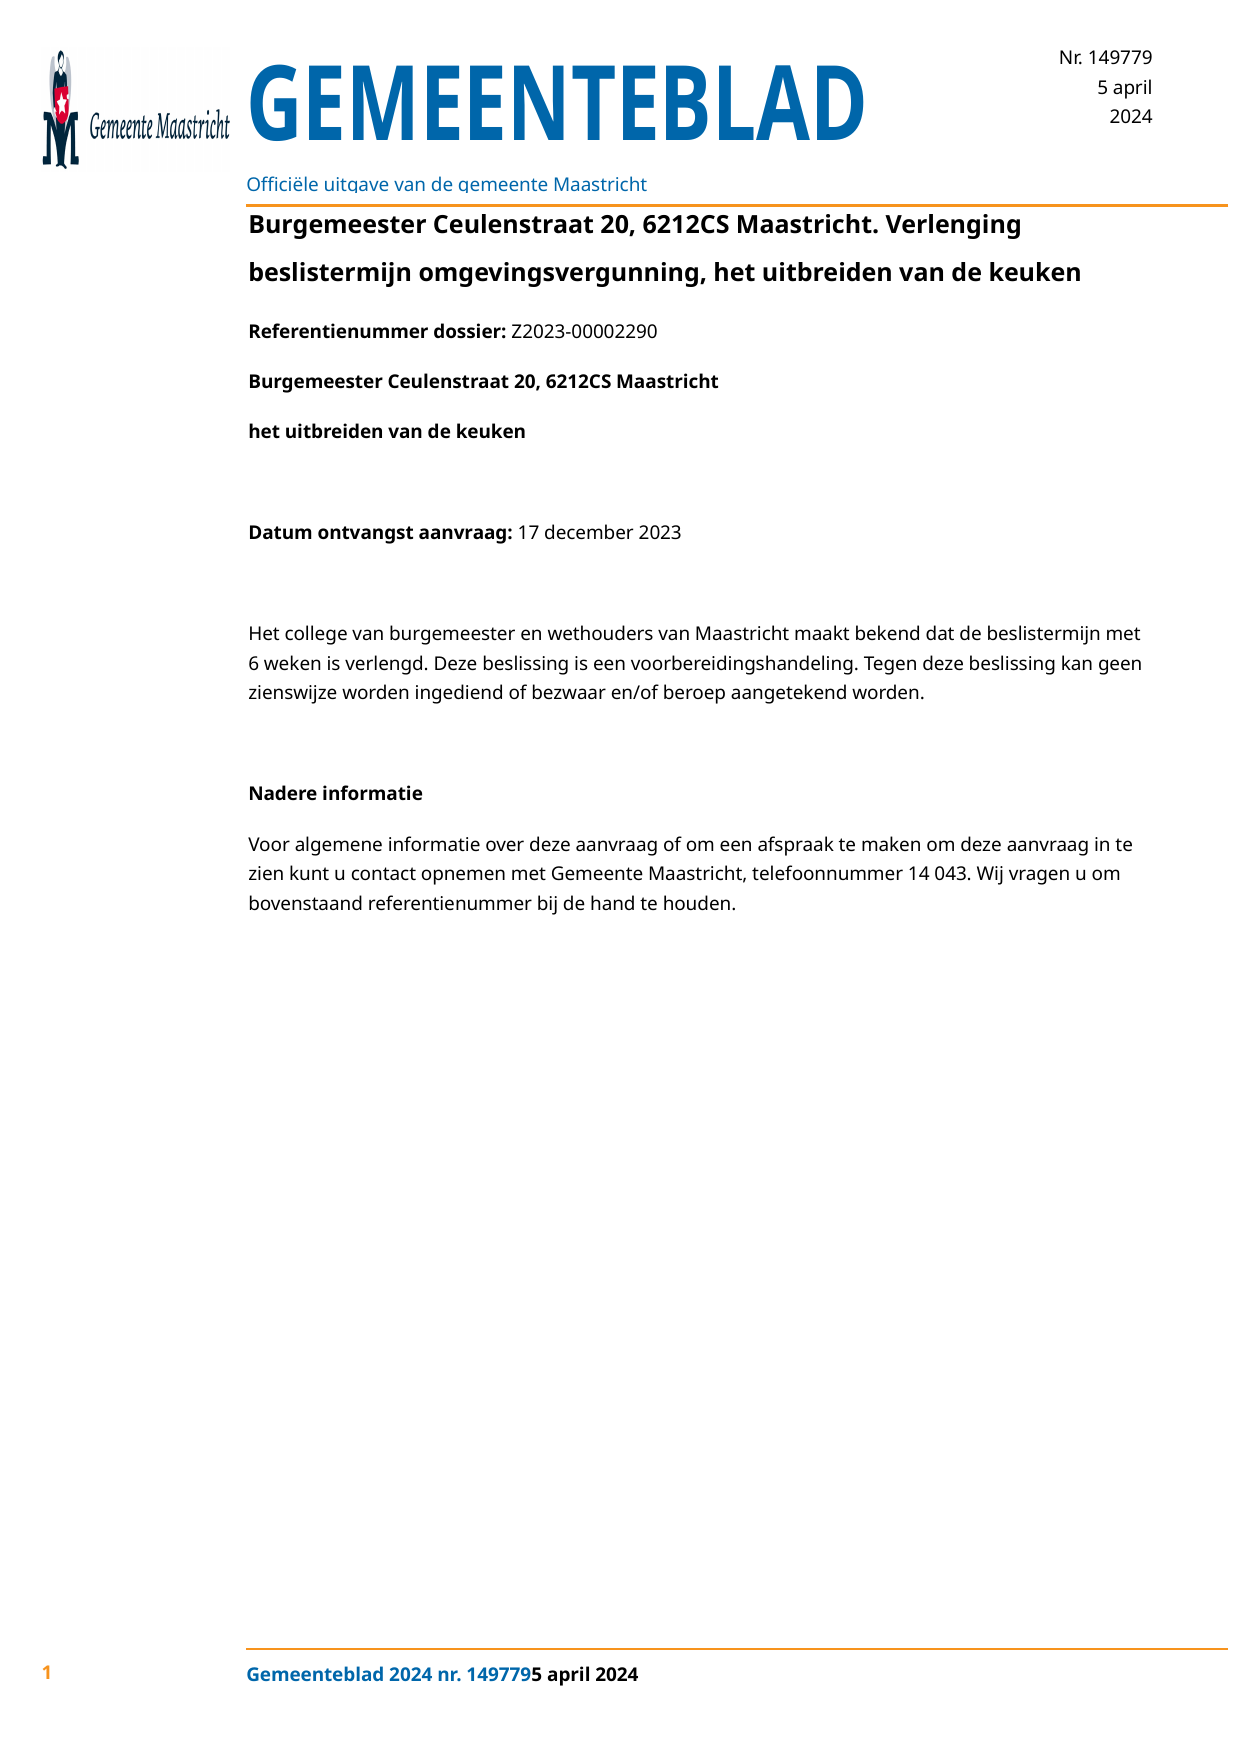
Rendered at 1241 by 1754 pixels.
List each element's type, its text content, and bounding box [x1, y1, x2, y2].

picture [41, 47, 231, 172]
text Voor algemene informatie over deze aanvraag of om een afspraak te maken om deze aanvraag in te zien kunt u contact opnemen met Gemeente Maastricht, telefoonnummer 14 043. Wij vragen u om bovenstaand referentienummer bij de hand te houden. [248, 831, 1152, 916]
text Burgemeester Ceulenstraat 20, 6212CS Maastricht [248, 368, 1152, 394]
text Nadere informatie [248, 780, 1152, 806]
text Datum ontvangst aanvraag: 17 december 2023 [248, 519, 1152, 545]
text Het college van burgemeester en wethouders van Maastricht maakt bekend dat de beslistermijn met 6 weken is verlengd. Deze beslissing is een voorbereidingshandeling. Tegen deze beslissing kan geen zienswijze worden ingediend of bezwaar en/of beroep aangetekend worden. [248, 620, 1152, 705]
text Burgemeester Ceulenstraat 20, 6212CS Maastricht. Verlenging beslistermijn omgevingsvergunning, het uitbreiden van de keuken [248, 207, 1152, 288]
text het uitbreiden van de keuken [248, 419, 1152, 444]
text Referentienummer dossier: Z2023-00002290 [248, 318, 1152, 344]
